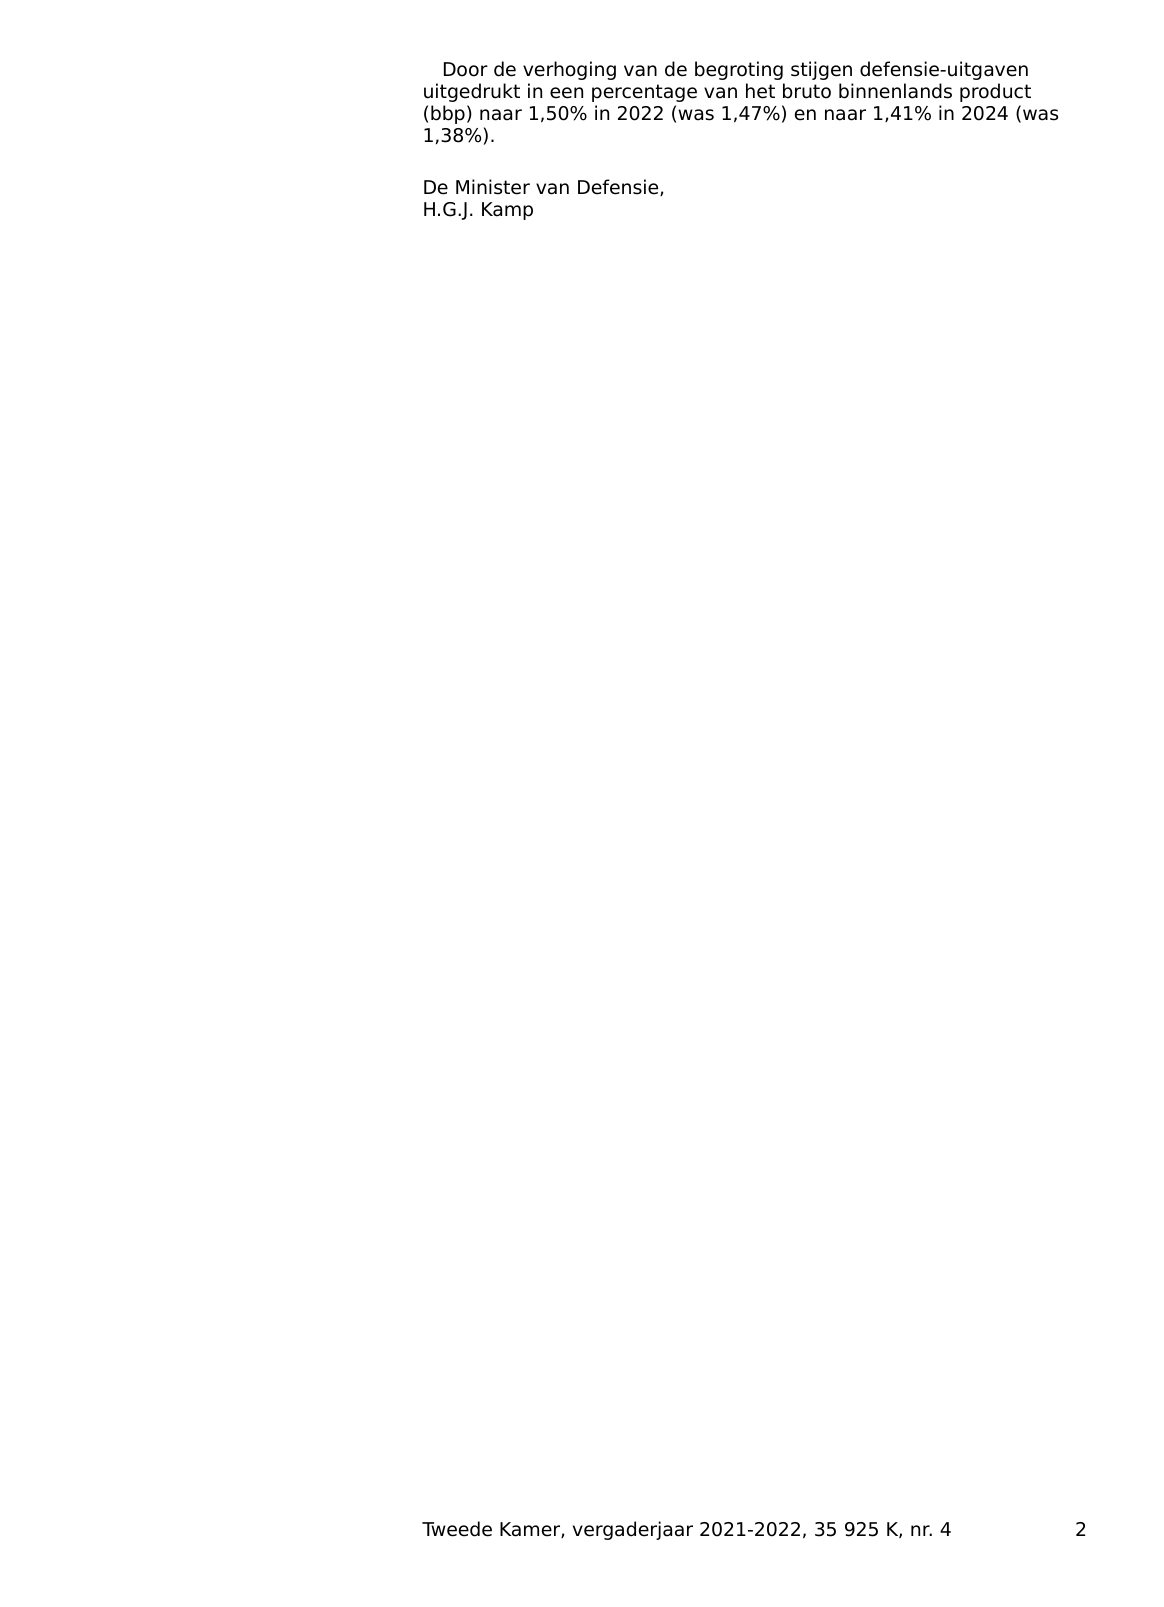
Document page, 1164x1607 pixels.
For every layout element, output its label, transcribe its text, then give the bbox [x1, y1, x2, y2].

text De Minister van Defensie, H.G.J. Kamp [422, 177, 1087, 221]
text Door de verhoging van de begroting stijgen defensie-uitgaven uitgedrukt in een percentage van het bruto binnenlands product (bbp) naar 1,50% in 2022 (was 1,47%) en naar 1,41% in 2024 (was 1,38%). [422, 59, 1087, 147]
